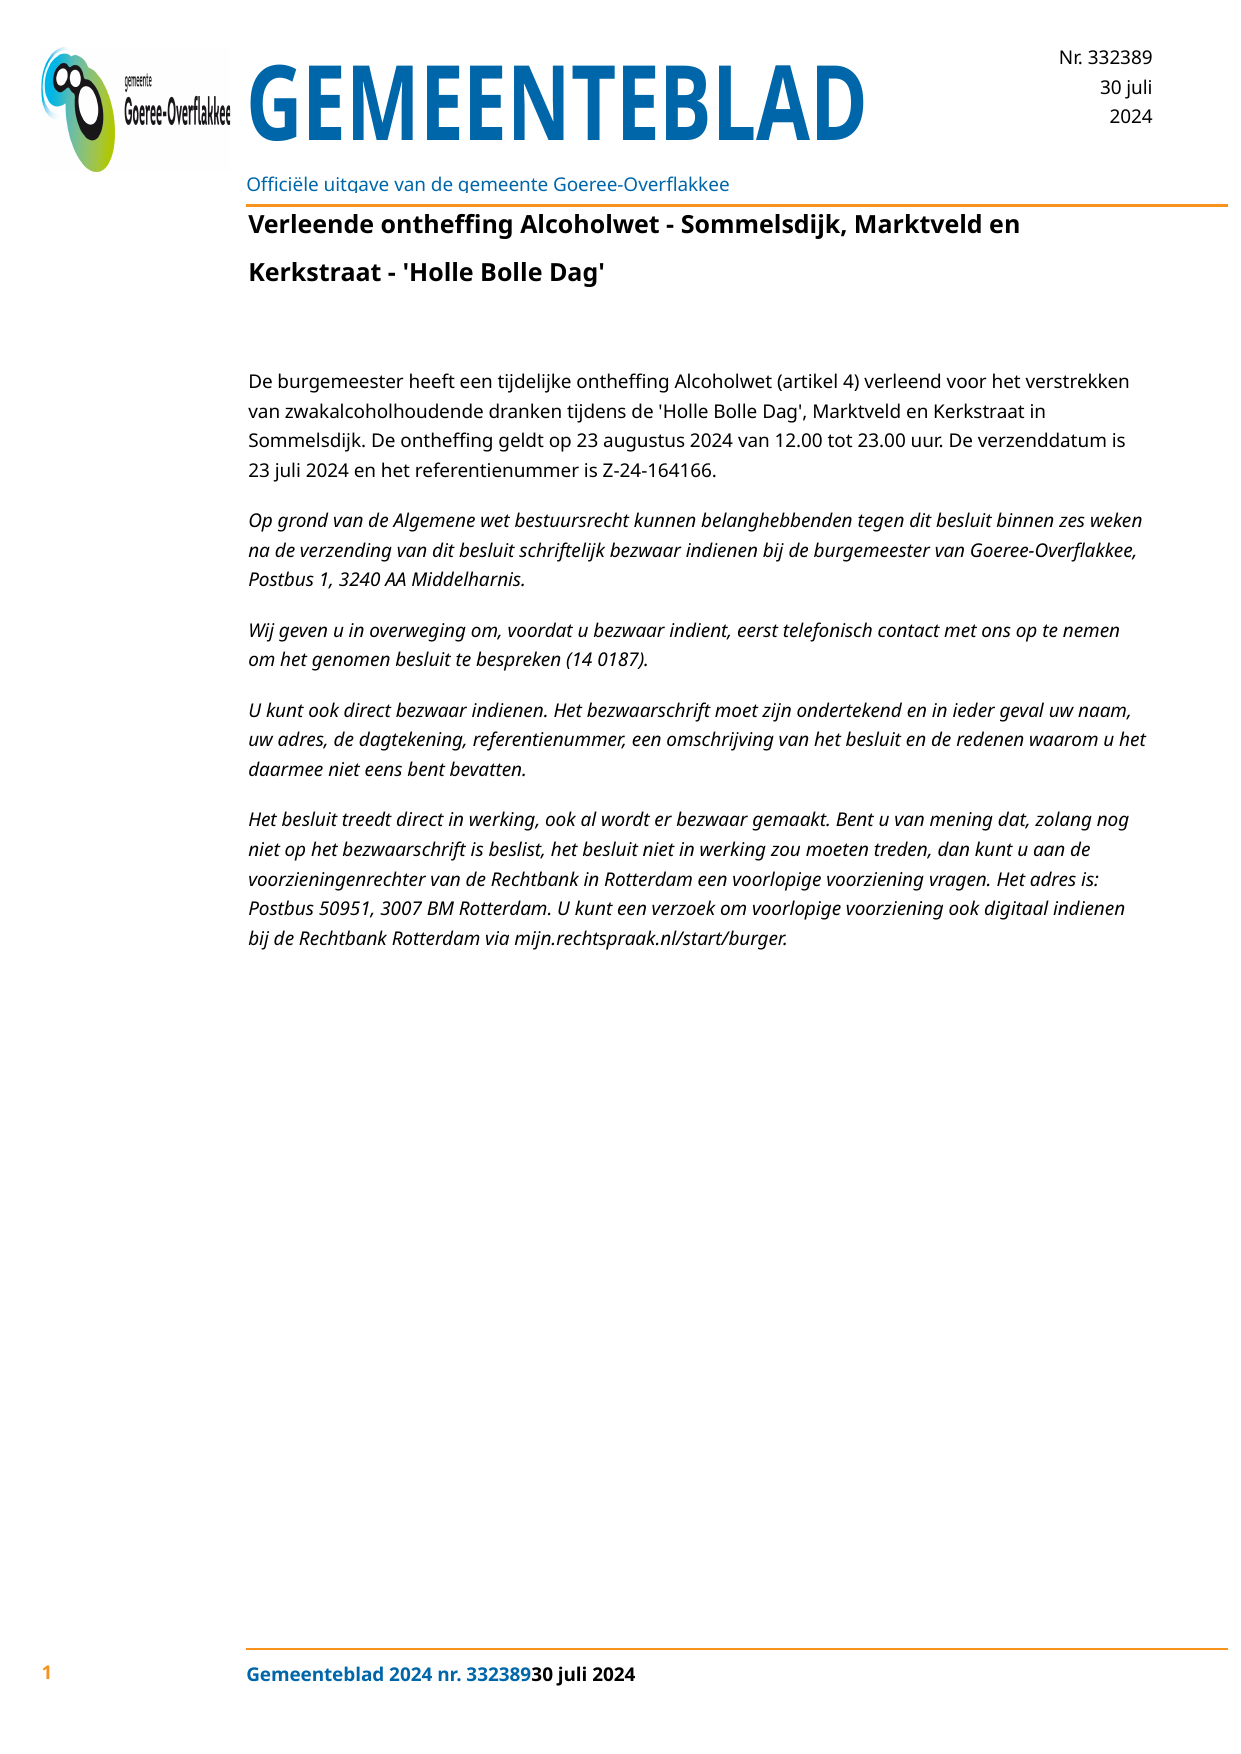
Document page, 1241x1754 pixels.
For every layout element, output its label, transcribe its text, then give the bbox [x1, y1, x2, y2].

text Op grond van de Algemene wet bestuursrecht kunnen belanghebbenden tegen dit besluit binnen zes weken na de verzending van dit besluit schriftelijk bezwaar indienen bij de burgemeester van Goeree-Overflakkee, Postbus 1, 3240 AA Middelharnis. [248, 507, 1152, 592]
text Wij geven u in overweging om, voordat u bezwaar indient, eerst telefonisch contact met ons op te nemen om het genomen besluit te bespreken (14 0187). [248, 617, 1152, 672]
text U kunt ook direct bezwaar indienen. Het bezwaarschrift moet zijn ondertekend en in ieder geval uw naam, uw adres, de dagtekening, referentienummer, een omschrijving van het besluit en de redenen waarom u het daarmee niet eens bent bevatten. [248, 697, 1152, 782]
text Verleende ontheffing Alcoholwet - Sommelsdijk, Marktveld en Kerkstraat - 'Holle Bolle Dag' [248, 207, 1152, 288]
text De burgemeester heeft een tijdelijke ontheffing Alcoholwet (artikel 4) verleend voor het verstrekken van zwakalcoholhoudende dranken tijdens de 'Holle Bolle Dag', Marktveld en Kerkstraat in Sommelsdijk. De ontheffing geldt op 23 augustus 2024 van 12.00 tot 23.00 uur. De verzenddatum is 23 juli 2024 en het referentienummer is Z-24-164166. [248, 368, 1152, 483]
picture [41, 47, 231, 172]
text Het besluit treedt direct in werking, ook al wordt er bezwaar gemaakt. Bent u van mening dat, zolang nog niet op het bezwaarschrift is beslist, het besluit niet in werking zou moeten treden, dan kunt u aan de voorzieningenrechter van de Rechtbank in Rotterdam een voorlopige voorziening vragen. Het adres is: Postbus 50951, 3007 BM Rotterdam. U kunt een verzoek om voorlopige voorziening ook digitaal indienen bij de Rechtbank Rotterdam via mijn.rechtspraak.nl/start/burger. [248, 807, 1152, 951]
